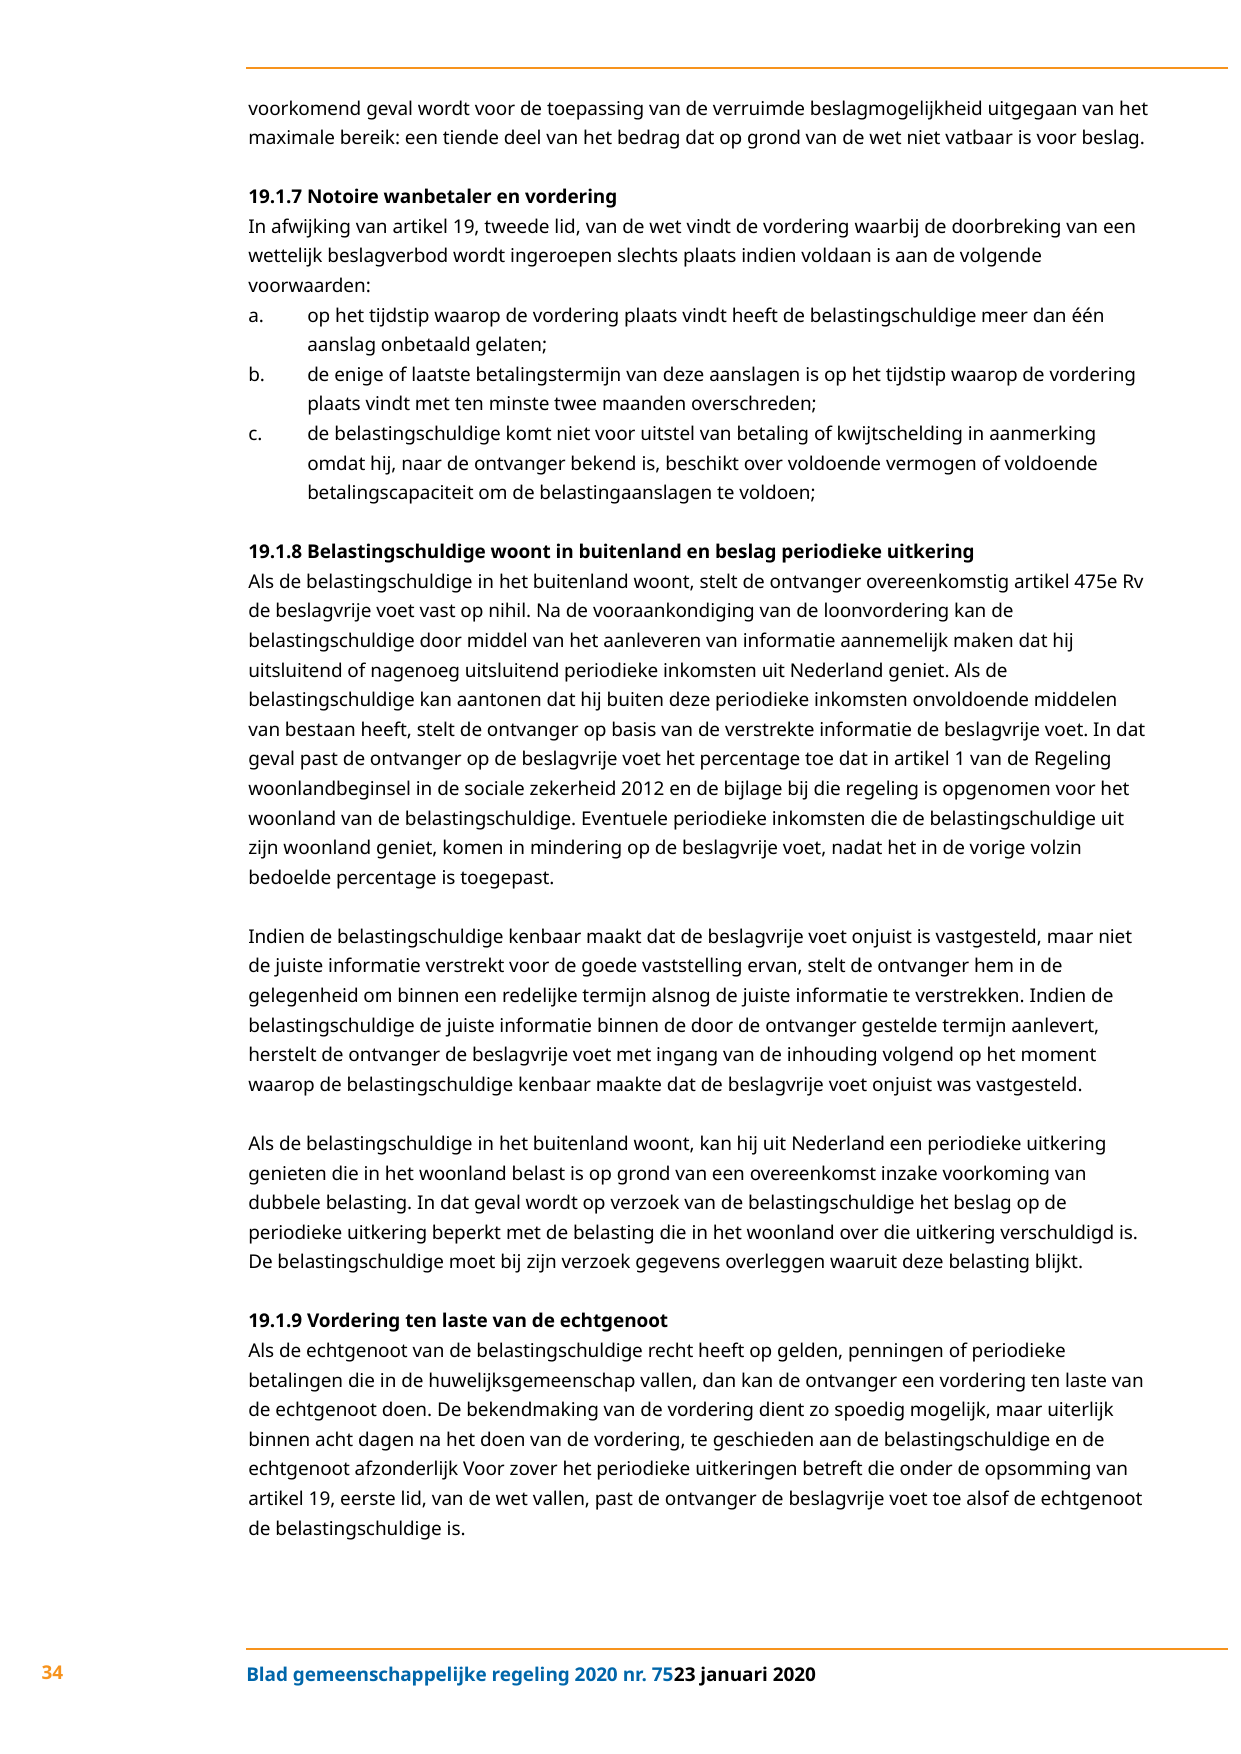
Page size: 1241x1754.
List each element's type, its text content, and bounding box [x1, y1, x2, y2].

text 19.1.8 Belastingschuldige woont in buitenland en beslag periodieke uitkering [248, 538, 1152, 564]
text In afwijking van artikel 19, tweede lid, van de wet vindt de vordering waarbij de doorbreking van een wettelijk beslagverbod wordt ingeroepen slechts plaats indien voldaan is aan de volgende voorwaarden: [248, 213, 1152, 298]
picture [41, 47, 231, 172]
list op het tijdstip waarop de vordering plaats vindt heeft de belastingschuldige meer dan één aanslag onbetaald gelaten; [248, 302, 1152, 357]
text Als de belastingschuldige in het buitenland woont, kan hij uit Nederland een periodieke uitkering genieten die in het woonland belast is op grond van een overeenkomst inzake voorkoming van dubbele belasting. In dat geval wordt op verzoek van de belastingschuldige het beslag op de periodieke uitkering beperkt met de belasting die in het woonland over die uitkering verschuldigd is. De belastingschuldige moet bij zijn verzoek gegevens overleggen waaruit deze belasting blijkt. [248, 1130, 1152, 1274]
text Als de belastingschuldige in het buitenland woont, stelt de ontvanger overeenkomstig artikel 475e Rv de beslagvrije voet vast op nihil. Na de vooraankondiging van de loonvordering kan de belastingschuldige door middel van het aanleveren van informatie aannemelijk maken dat hij uitsluitend of nagenoeg uitsluitend periodieke inkomsten uit Nederland geniet. Als de belastingschuldige kan aantonen dat hij buiten deze periodieke inkomsten onvoldoende middelen van bestaan heeft, stelt de ontvanger op basis van de verstrekte informatie de beslagvrije voet. In dat geval past de ontvanger op de beslagvrije voet het percentage toe dat in artikel 1 van de Regeling woonlandbeginsel in de sociale zekerheid 2012 en de bijlage bij die regeling is opgenomen voor het woonland van de belastingschuldige. Eventuele periodieke inkomsten die de belastingschuldige uit zijn woonland geniet, komen in mindering op de beslagvrije voet, nadat het in de vorige volzin bedoelde percentage is toegepast. [248, 568, 1152, 890]
text Indien de belastingschuldige kenbaar maakt dat de beslagvrije voet onjuist is vastgesteld, maar niet de juiste informatie verstrekt voor de goede vaststelling ervan, stelt de ontvanger hem in de gelegenheid om binnen een redelijke termijn alsnog de juiste informatie te verstrekken. Indien de belastingschuldige de juiste informatie binnen de door de ontvanger gestelde termijn aanlevert, herstelt de ontvanger de beslagvrije voet met ingang van de inhouding volgend op het moment waarop de belastingschuldige kenbaar maakte dat de beslagvrije voet onjuist was vastgesteld. [248, 923, 1152, 1097]
text 19.1.9 Vordering ten laste van de echtgenoot [248, 1308, 1152, 1333]
text 19.1.7 Notoire wanbetaler en vordering [248, 183, 1152, 209]
list de enige of laatste betalingstermijn van deze aanslagen is op het tijdstip waarop de vordering plaats vindt met ten minste twee maanden overschreden; [248, 361, 1152, 416]
list de belastingschuldige komt niet voor uitstel van betaling of kwijtschelding in aanmerking omdat hij, naar de ontvanger bekend is, beschikt over voldoende vermogen of voldoende betalingscapaciteit om de belastingaanslagen te voldoen; [248, 420, 1152, 505]
text Als de echtgenoot van de belastingschuldige recht heeft op gelden, penningen of periodieke betalingen die in de huwelijksgemeenschap vallen, dan kan de ontvanger een vordering ten laste van de echtgenoot doen. De bekendmaking van de vordering dient zo spoedig mogelijk, maar uiterlijk binnen acht dagen na het doen van de vordering, te geschieden aan de belastingschuldige en de echtgenoot afzonderlijk Voor zover het periodieke uitkeringen betreft die onder de opsomming van artikel 19, eerste lid, van de wet vallen, past de ontvanger de beslagvrije voet toe alsof de echtgenoot de belastingschuldige is. [248, 1337, 1152, 1541]
text voorkomend geval wordt voor de toepassing van de verruimde beslagmogelijkheid uitgegaan van het maximale bereik: een tiende deel van het bedrag dat op grond van de wet niet vatbaar is voor beslag. [248, 95, 1152, 150]
